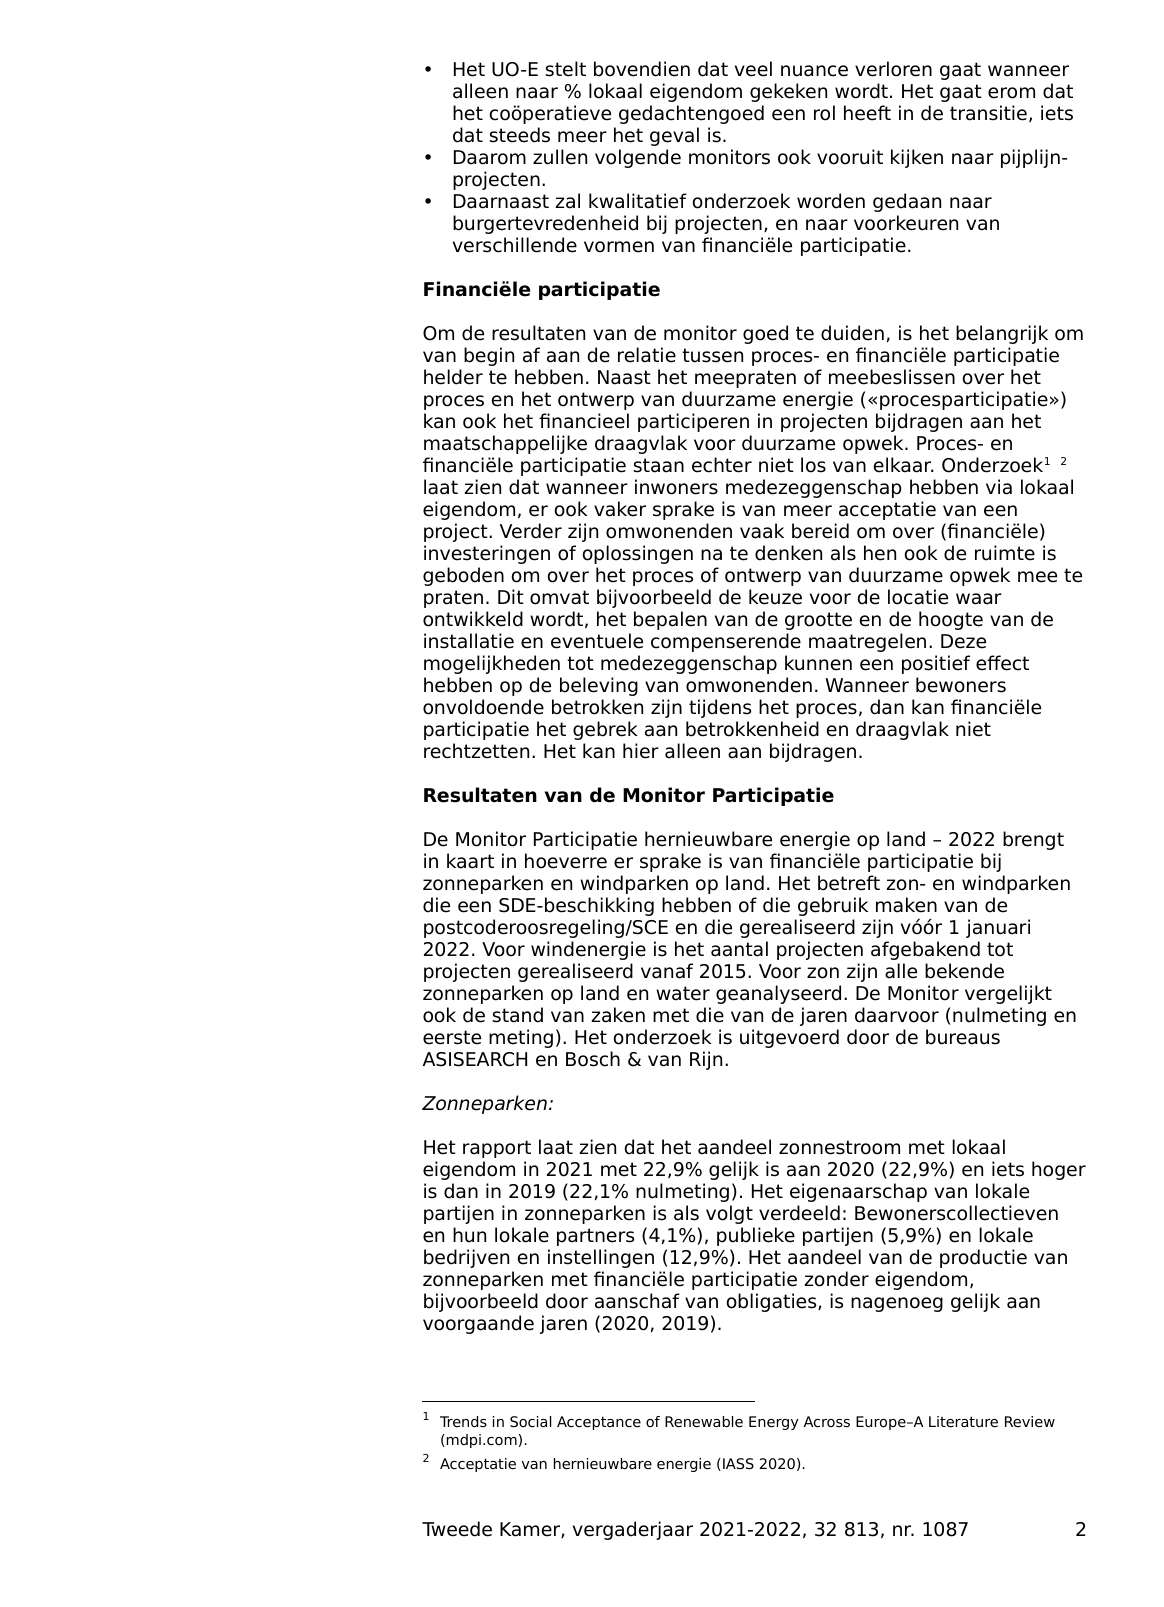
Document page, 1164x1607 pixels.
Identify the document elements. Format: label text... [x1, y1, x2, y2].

text • Het UO-E stelt bovendien dat veel nuance verloren gaat wanneer alleen naar % lokaal eigendom gekeken wordt. Het gaat erom dat het coöperatieve gedachtengoed een rol heeft in de transitie, iets dat steeds meer het geval is. [422, 59, 1087, 147]
text Het rapport laat zien dat het aandeel zonnestroom met lokaal eigendom in 2021 met 22,9% gelijk is aan 2020 (22,9%) en iets hoger is dan in 2019 (22,1% nulmeting). Het eigenaarschap van lokale partijen in zonneparken is als volgt verdeeld: Bewonerscollectieven en hun lokale partners (4,1%), publieke partijen (5,9%) en lokale bedrijven en instellingen (12,9%). Het aandeel van de productie van zonneparken met financiële participatie zonder eigendom, bijvoorbeeld door aanschaf van obligaties, is nagenoeg gelijk aan voorgaande jaren (2020, 2019). [422, 1137, 1087, 1335]
text Trends in Social Acceptance of Renewable Energy Across Europe–A Literature Review (mdpi.com). [422, 1410, 1087, 1449]
text • Daarom zullen volgende monitors ook vooruit kijken naar pijplijn-projecten. [422, 147, 1087, 191]
text • Daarnaast zal kwalitatief onderzoek worden gedaan naar burgertevredenheid bij projecten, en naar voorkeuren van verschillende vormen van financiële participatie. [422, 191, 1087, 257]
text Acceptatie van hernieuwbare energie (IASS 2020). [422, 1452, 1087, 1474]
text De Monitor Participatie hernieuwbare energie op land – 2022 brengt in kaart in hoeverre er sprake is van financiële participatie bij zonneparken en windparken op land. Het betreft zon- en windparken die een SDE-beschikking hebben of die gebruik maken van de postcoderoosregeling/SCE en die gerealiseerd zijn vóór 1 januari 2022. Voor windenergie is het aantal projecten afgebakend tot projecten gerealiseerd vanaf 2015. Voor zon zijn alle bekende zonneparken op land en water geanalyseerd. De Monitor vergelijkt ook de stand van zaken met die van de jaren daarvoor (nulmeting en eerste meting). Het onderzoek is uitgevoerd door de bureaus ASISEARCH en Bosch & van Rijn. [422, 829, 1087, 1071]
subtitle Financiële participatie [422, 279, 1087, 301]
subtitle Resultaten van de Monitor Participatie [422, 785, 1087, 807]
text Om de resultaten van de monitor goed te duiden, is het belangrijk om van begin af aan de relatie tussen proces- en financiële participatie helder te hebben. Naast het meepraten of meebeslissen over het proces en het ontwerp van duurzame energie («procesparticipatie») kan ook het financieel participeren in projecten bijdragen aan het maatschappelijke draagvlak voor duurzame opwek. Proces- en financiële participatie staan echter niet los van elkaar. Onderzoek laat zien dat wanneer inwoners medezeggenschap hebben via lokaal eigendom, er ook vaker sprake is van meer acceptatie van een project. Verder zijn omwonenden vaak bereid om over (financiële) investeringen of oplossingen na te denken als hen ook de ruimte is geboden om over het proces of ontwerp van duurzame opwek mee te praten. Dit omvat bijvoorbeeld de keuze voor de locatie waar ontwikkeld wordt, het bepalen van de grootte en de hoogte van de installatie en eventuele compenserende maatregelen. Deze mogelijkheden tot medezeggenschap kunnen een positief effect hebben op de beleving van omwonenden. Wanneer bewoners onvoldoende betrokken zijn tijdens het proces, dan kan financiële participatie het gebrek aan betrokkenheid en draagvlak niet rechtzetten. Het kan hier alleen aan bijdragen. [422, 323, 1087, 763]
subtitle Zonneparken: [422, 1093, 1087, 1115]
